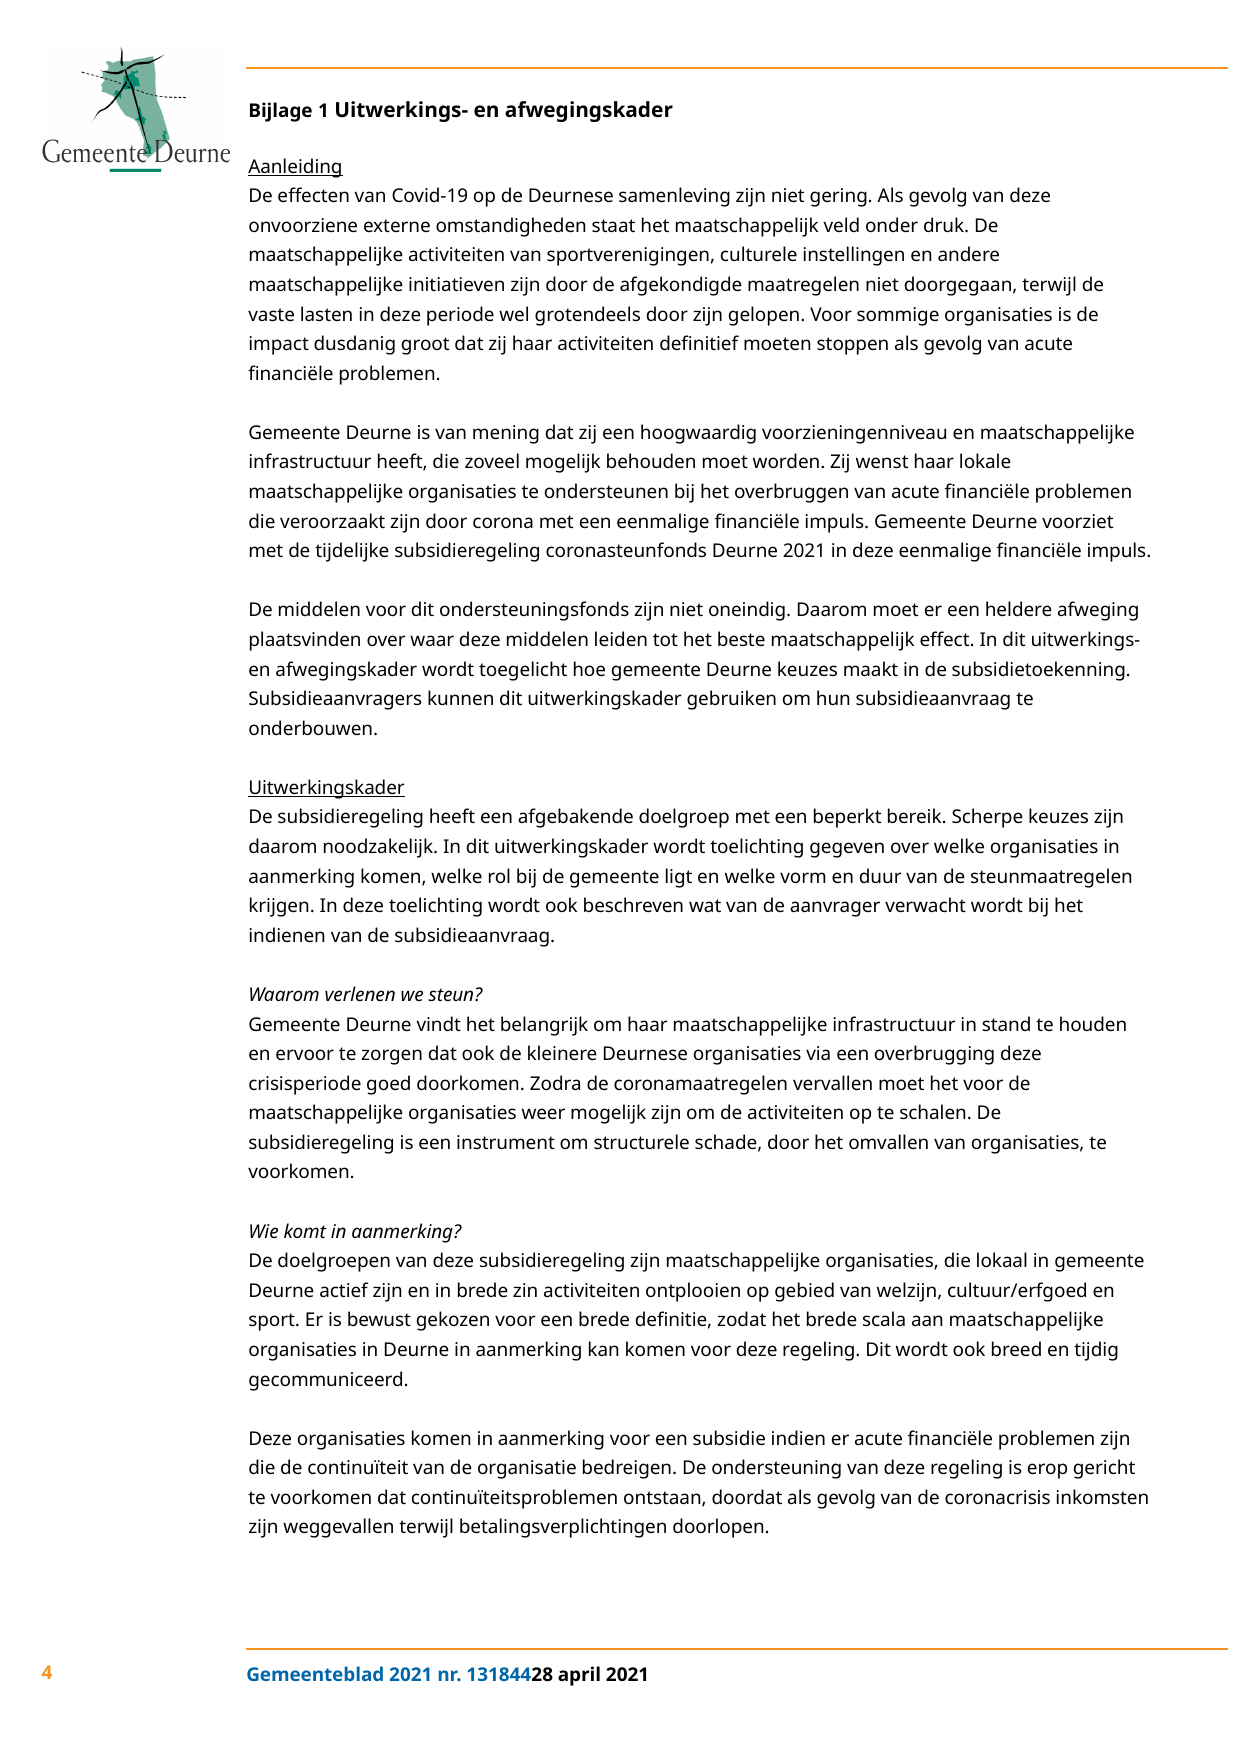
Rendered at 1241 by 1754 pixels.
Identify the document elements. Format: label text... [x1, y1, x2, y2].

text Wie komt in aanmerking? [248, 1218, 1152, 1244]
text De subsidieregeling heeft een afgebakende doelgroep met een beperkt bereik. Scherpe keuzes zijn daarom noodzakelijk. In dit uitwerkingskader wordt toelichting gegeven over welke organisaties in aanmerking komen, welke rol bij de gemeente ligt en welke vorm en duur van de steunmaatregelen krijgen. In deze toelichting wordt ook beschreven wat van de aanvrager verwacht wordt bij het indienen van de subsidieaanvraag. [248, 804, 1152, 948]
text Aanleiding [248, 153, 1152, 179]
text Deze organisaties komen in aanmerking voor een subsidie indien er acute financiële problemen zijn die de continuïteit van de organisatie bedreigen. De ondersteuning van deze regeling is erop gericht te voorkomen dat continuïteitsproblemen ontstaan, doordat als gevolg van de coronacrisis inkomsten zijn weggevallen terwijl betalingsverplichtingen doorlopen. [248, 1425, 1152, 1539]
text Gemeente Deurne is van mening dat zij een hoogwaardig voorzieningenniveau en maatschappelijke infrastructuur heeft, die zoveel mogelijk behouden moet worden. Zij wenst haar lokale maatschappelijke organisaties te ondersteunen bij het overbruggen van acute financiële problemen die veroorzaakt zijn door corona met een eenmalige financiële impuls. Gemeente Deurne voorziet met de tijdelijke subsidieregeling coronasteunfonds Deurne 2021 in deze eenmalige financiële impuls. [248, 419, 1152, 563]
picture [41, 47, 231, 172]
text Bijlage 1 Uitwerkings- en afwegingskader [248, 95, 1152, 123]
text De middelen voor dit ondersteuningsfonds zijn niet oneindig. Daarom moet er een heldere afweging plaatsvinden over waar deze middelen leiden tot het beste maatschappelijk effect. In dit uitwerkings- en afwegingskader wordt toegelicht hoe gemeente Deurne keuzes maakt in de subsidietoekenning. Subsidieaanvragers kunnen dit uitwerkingskader gebruiken om hun subsidieaanvraag te onderbouwen. [248, 597, 1152, 741]
text Uitwerkingskader [248, 774, 1152, 800]
text Gemeente Deurne vindt het belangrijk om haar maatschappelijke infrastructuur in stand te houden en ervoor te zorgen dat ook de kleinere Deurnese organisaties via een overbrugging deze crisisperiode goed doorkomen. Zodra de coronamaatregelen vervallen moet het voor de maatschappelijke organisaties weer mogelijk zijn om de activiteiten op te schalen. De subsidieregeling is een instrument om structurele schade, door het omvallen van organisaties, te voorkomen. [248, 1011, 1152, 1184]
text De effecten van Covid-19 op de Deurnese samenleving zijn niet gering. Als gevolg van deze onvoorziene externe omstandigheden staat het maatschappelijk veld onder druk. De maatschappelijke activiteiten van sportverenigingen, culturele instellingen en andere maatschappelijke initiatieven zijn door de afgekondigde maatregelen niet doorgegaan, terwijl de vaste lasten in deze periode wel grotendeels door zijn gelopen. Voor sommige organisaties is de impact dusdanig groot dat zij haar activiteiten definitief moeten stoppen als gevolg van acute financiële problemen. [248, 182, 1152, 386]
text Waarom verlenen we steun? [248, 981, 1152, 1007]
text De doelgroepen van deze subsidieregeling zijn maatschappelijke organisaties, die lokaal in gemeente Deurne actief zijn en in brede zin activiteiten ontplooien op gebied van welzijn, cultuur/erfgoed en sport. Er is bewust gekozen voor een brede definitie, zodat het brede scala aan maatschappelijke organisaties in Deurne in aanmerking kan komen voor deze regeling. Dit wordt ook breed en tijdig gecommuniceerd. [248, 1247, 1152, 1392]
